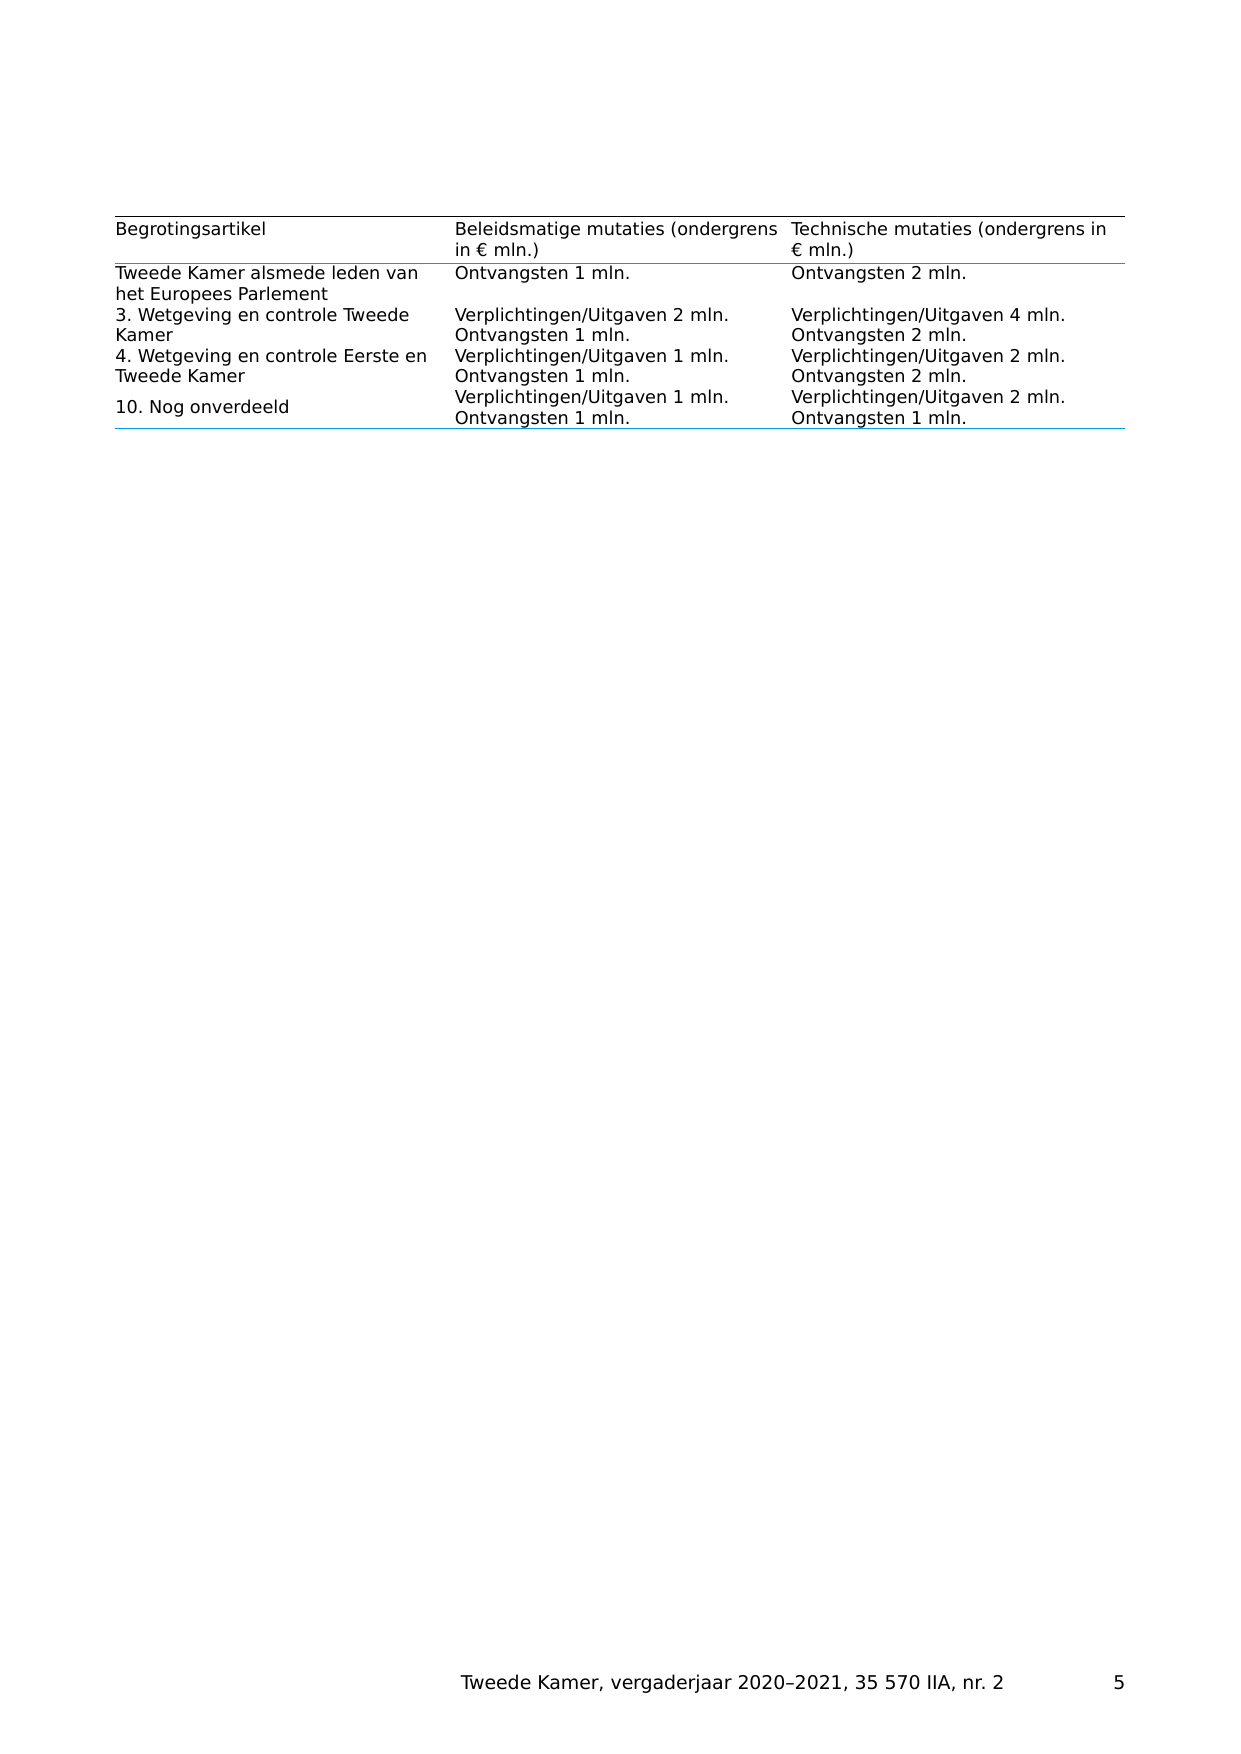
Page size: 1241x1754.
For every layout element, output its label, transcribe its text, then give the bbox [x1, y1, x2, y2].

table_cell Ontvangsten 1 mln. [452, 264, 788, 304]
table_cell Beleidsmatige mutaties (ondergrens in € mln.) [452, 217, 788, 263]
table_cell Ontvangsten 2 mln. [788, 264, 1125, 304]
table_cell Verplichtingen/Uitgaven 4 mln. Ontvangsten 2 mln. [788, 305, 1125, 346]
table_cell Verplichtingen/Uitgaven 2 mln. Ontvangsten 1 mln. [452, 305, 788, 346]
table_cell 10. Nog onverdeeld [115, 387, 452, 428]
table_cell Verplichtingen/Uitgaven 1 mln. Ontvangsten 1 mln. [452, 346, 788, 387]
table_cell Technische mutaties (ondergrens in € mln.) [788, 217, 1125, 263]
table_cell Verplichtingen/Uitgaven 2 mln. Ontvangsten 2 mln. [788, 346, 1125, 387]
table_cell Verplichtingen/Uitgaven 2 mln. Ontvangsten 1 mln. [788, 387, 1125, 428]
table_cell Begrotingsartikel [115, 217, 452, 263]
table_cell 3. Wetgeving en controle Tweede Kamer [115, 305, 452, 346]
table_cell 4. Wetgeving en controle Eerste en Tweede Kamer [115, 346, 452, 387]
table_header Tabel 1 Ondergrenzen conform RBV 2020 [115, 191, 1125, 216]
table_cell Verplichtingen/Uitgaven 1 mln. Ontvangsten 1 mln. [452, 387, 788, 428]
table_cell Tweede Kamer alsmede leden van het Europees Parlement [115, 264, 452, 304]
